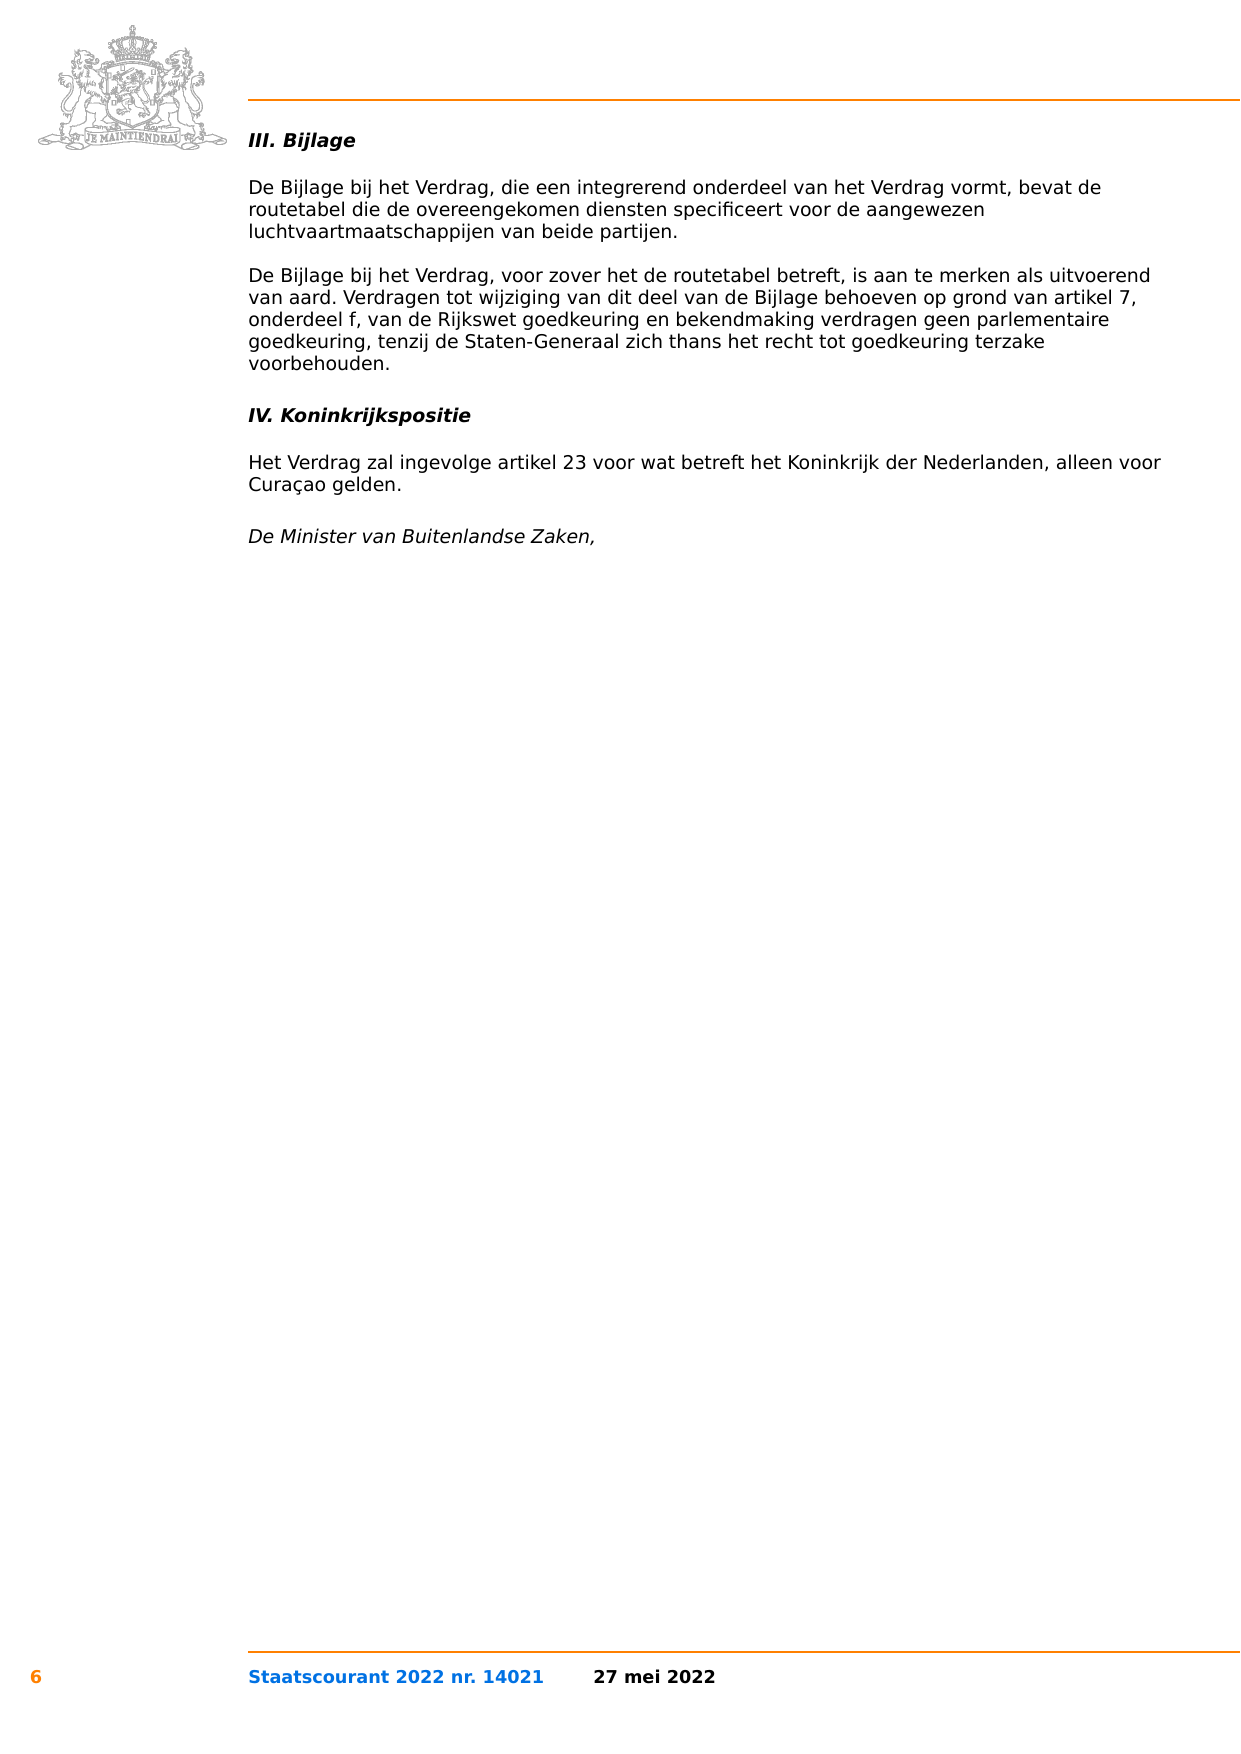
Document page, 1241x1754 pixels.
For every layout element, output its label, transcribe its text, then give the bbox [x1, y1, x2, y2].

text De Bijlage bij het Verdrag, die een integrerend onderdeel van het Verdrag vormt, bevat de routetabel die de overeengekomen diensten specificeert voor de aangewezen luchtvaartmaatschappijen van beide partijen. [248, 177, 1163, 243]
subtitle III. Bijlage [248, 130, 1163, 152]
text De Minister van Buitenlandse Zaken, [248, 526, 1163, 547]
subtitle IV. Koninkrijkspositie [248, 404, 1163, 427]
text De Bijlage bij het Verdrag, voor zover het de routetabel betreft, is aan te merken als uitvoerend van aard. Verdragen tot wijziging van dit deel van de Bijlage behoeven op grond van artikel 7, onderdeel f, van de Rijkswet goedkeuring en bekendmaking verdragen geen parlementaire goedkeuring, tenzij de Staten-Generaal zich thans het recht tot goedkeuring terzake voorbehouden. [248, 265, 1163, 374]
picture [38, 25, 227, 150]
text Het Verdrag zal ingevolge artikel 23 voor wat betreft het Koninkrijk der Nederlanden, alleen voor Curaçao gelden. [248, 452, 1163, 496]
